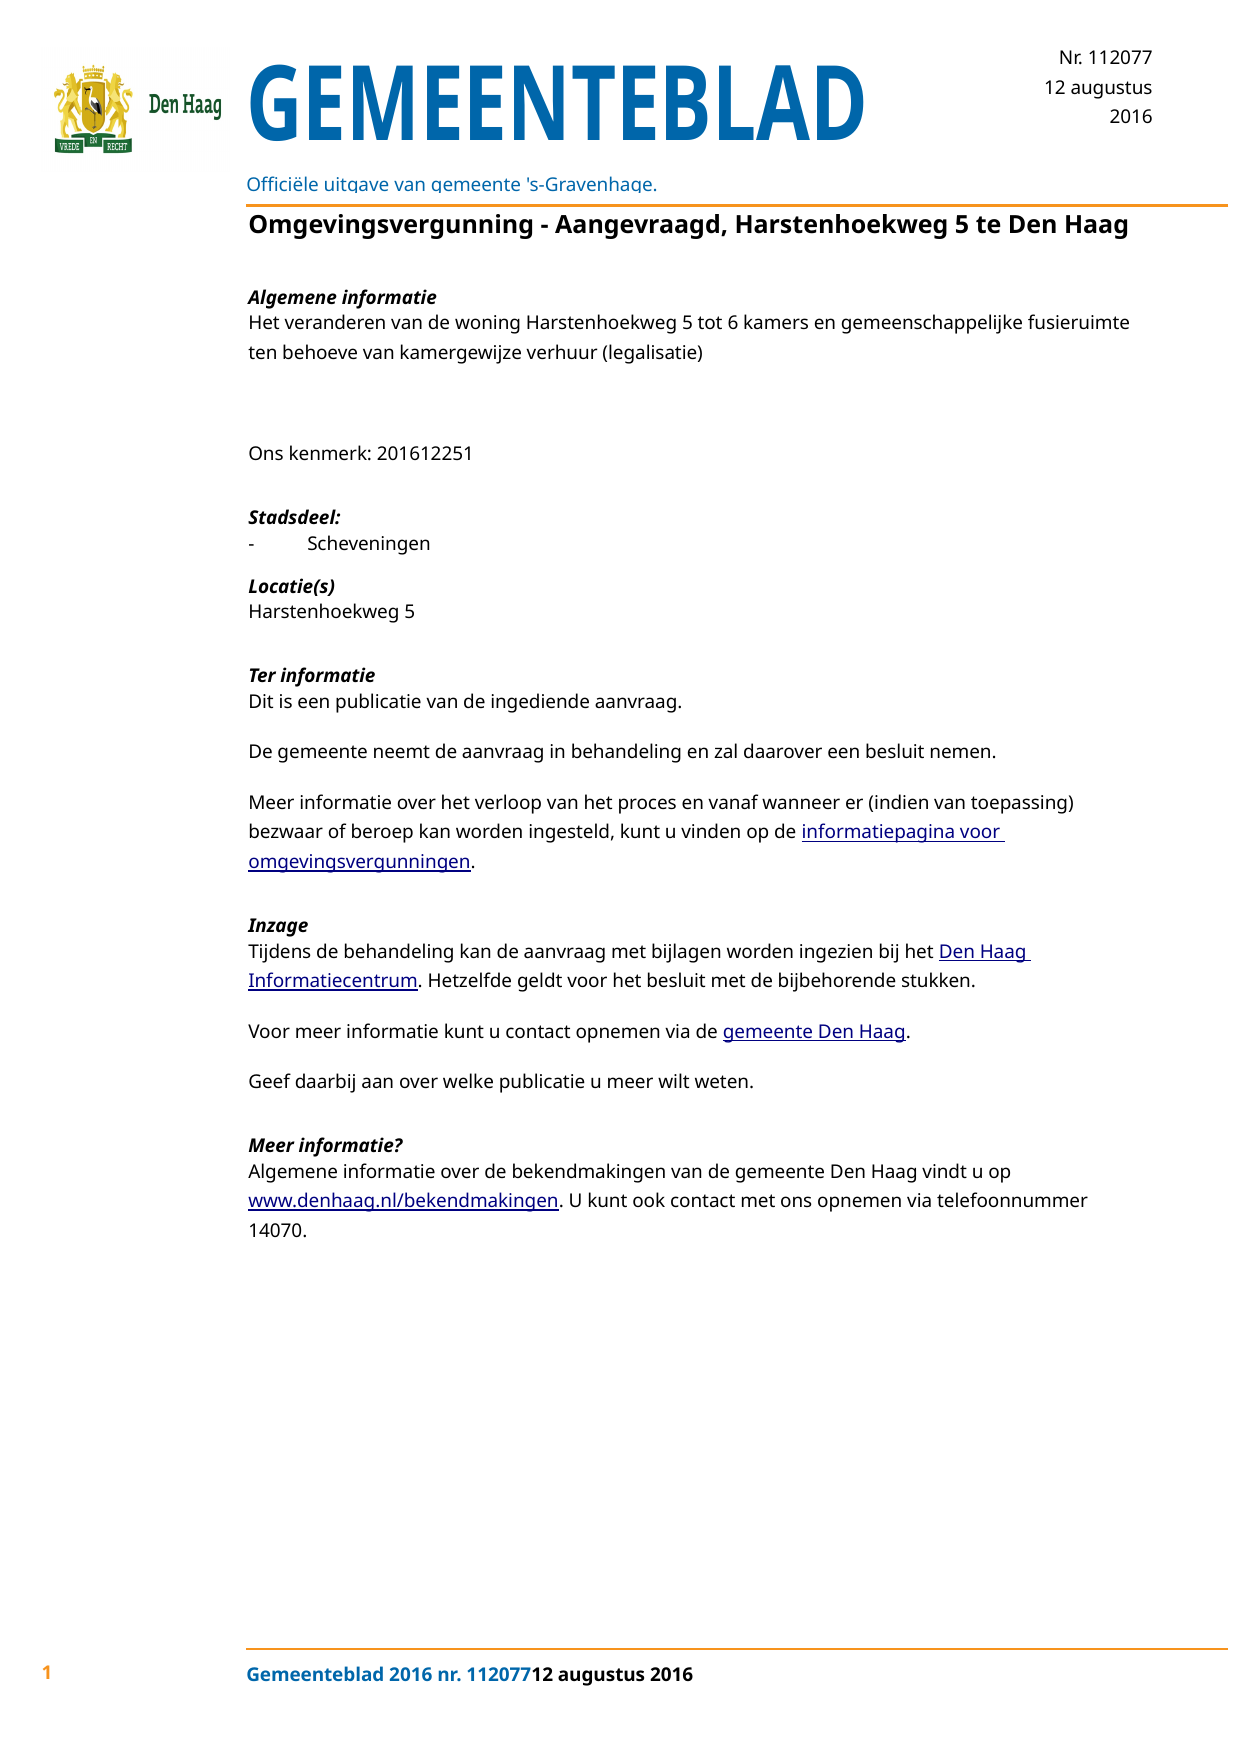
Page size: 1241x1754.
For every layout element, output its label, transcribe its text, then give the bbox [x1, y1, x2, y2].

text De gemeente neemt de aanvraag in behandeling en zal daarover een besluit nemen. [248, 739, 1152, 764]
text Tijdens de behandeling kan de aanvraag met bijlagen worden ingezien bij het Den Haag Informatiecentrum. Hetzelfde geldt voor het besluit met de bijbehorende stukken. [248, 938, 1152, 993]
text Harstenhoekweg 5 [248, 598, 1152, 624]
text Inzage [248, 912, 1152, 938]
text Stadsdeel: [248, 504, 1152, 530]
text Voor meer informatie kunt u contact opnemen via de gemeente Den Haag. [248, 1018, 1152, 1044]
text Ons kenmerk: 201612251 [248, 440, 1152, 466]
picture [41, 47, 231, 172]
text Dit is een publicatie van de ingediende aanvraag. [248, 688, 1152, 714]
text Algemene informatie [248, 284, 1152, 309]
text Meer informatie over het verloop van het proces en vanaf wanneer er (indien van toepassing) bezwaar of beroep kan worden ingesteld, kunt u vinden op de informatiepagina voor omgevingsvergunningen. [248, 789, 1152, 874]
text Meer informatie? [248, 1132, 1152, 1158]
list Scheveningen [248, 530, 1152, 555]
text Algemene informatie over de bekendmakingen van de gemeente Den Haag vindt u op www.denhaag.nl/bekendmakingen. U kunt ook contact met ons opnemen via telefoonnummer 14070. [248, 1158, 1152, 1243]
text Ter informatie [248, 662, 1152, 688]
text Geef daarbij aan over welke publicatie u meer wilt weten. [248, 1068, 1152, 1094]
text Locatie(s) [248, 573, 1152, 598]
text Omgevingsvergunning - Aangevraagd, Harstenhoekweg 5 te Den Haag [248, 207, 1152, 241]
text Het veranderen van de woning Harstenhoekweg 5 tot 6 kamers en gemeenschappelijke fusieruimte ten behoeve van kamergewijze verhuur (legalisatie) [248, 309, 1152, 365]
